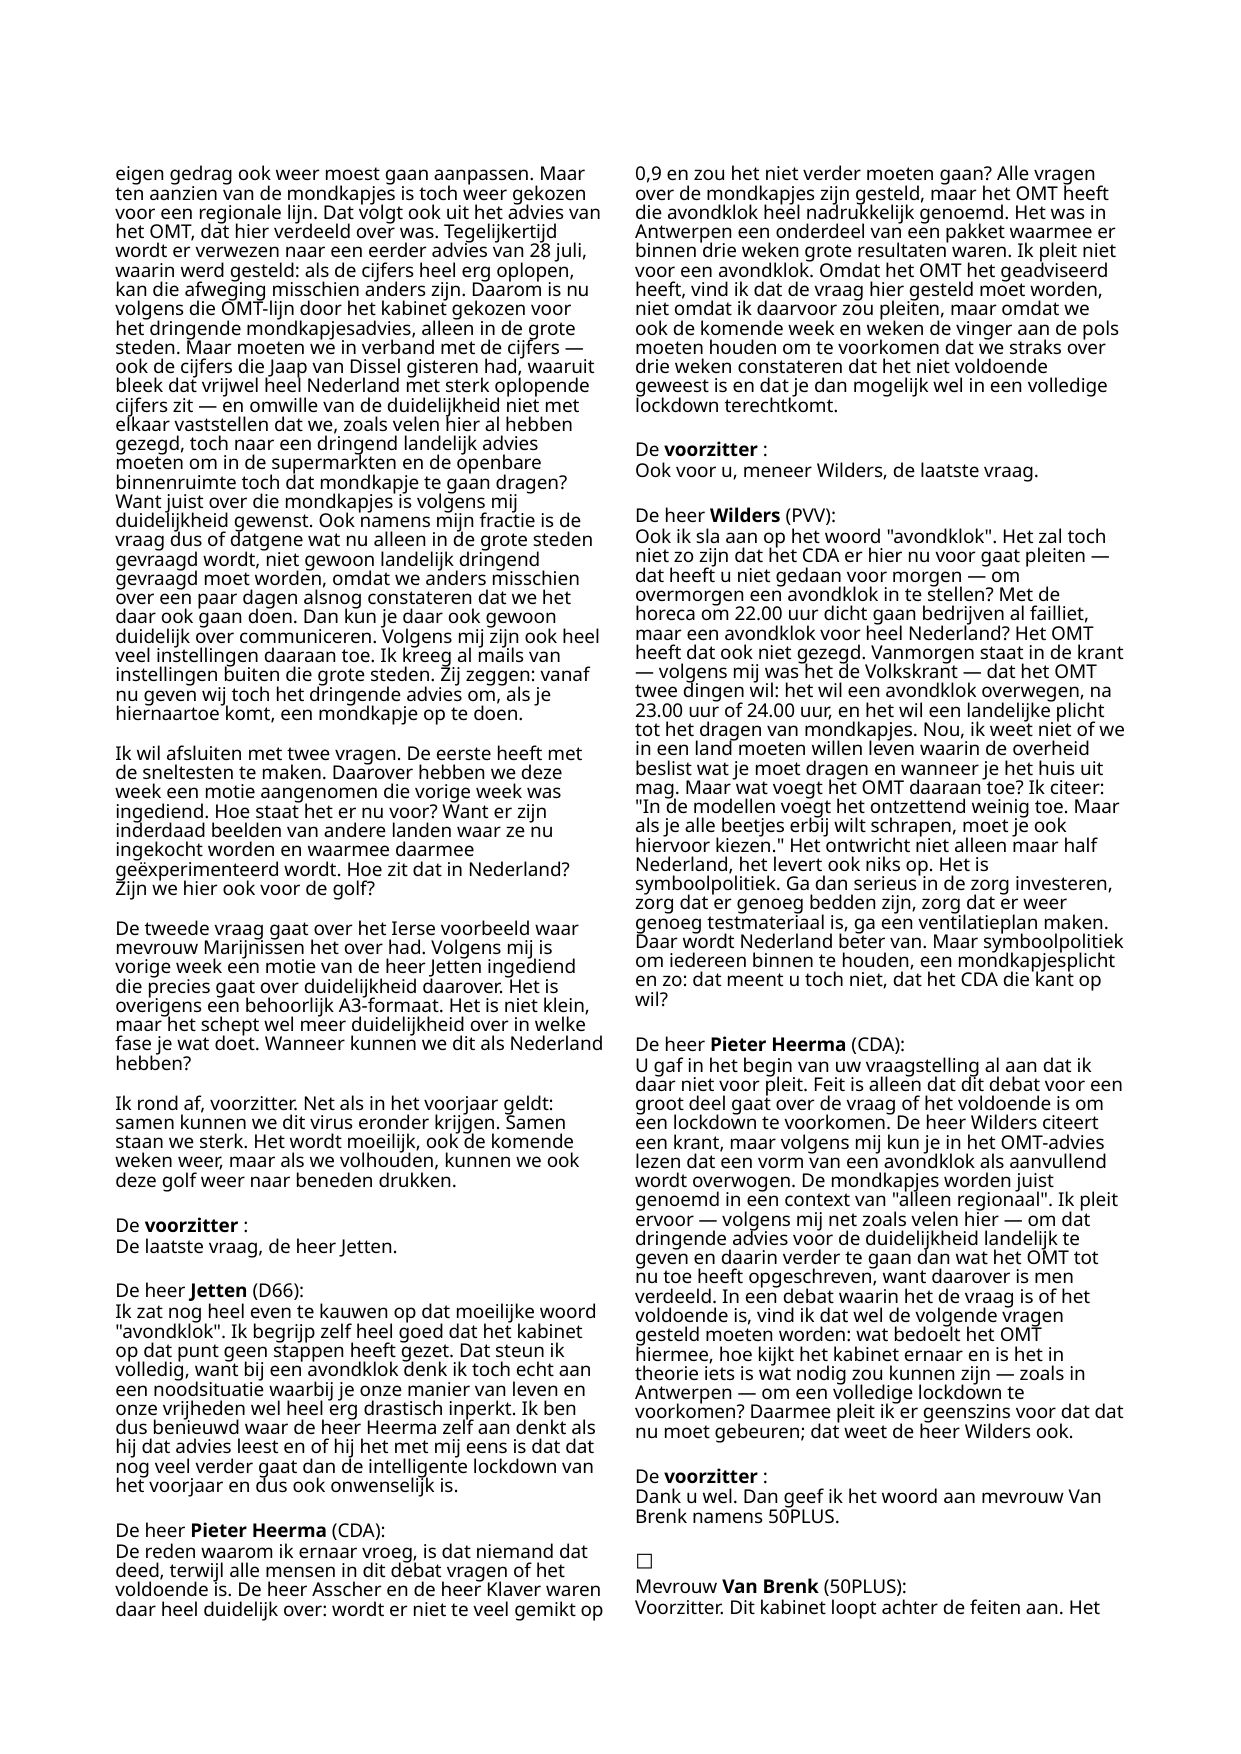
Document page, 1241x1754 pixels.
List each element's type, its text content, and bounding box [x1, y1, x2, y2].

text Mevrouw Van Brenk (50PLUS): [635, 1574, 1125, 1599]
text ⬜ [635, 1548, 1125, 1574]
text 0,9 en zou het niet verder moeten gaan? Alle vragen over de mondkapjes zijn gesteld, maar het OMT heeft die avondklok heel nadrukkelijk genoemd. Het was in Antwerpen een onderdeel van een pakket waarmee er binnen drie weken grote resultaten waren. Ik pleit niet voor een avondklok. Omdat het OMT het geadviseerd heeft, vind ik dat de vraag hier gesteld moet worden, niet omdat ik daarvoor zou pleiten, maar omdat we ook de komende week en weken de vinger aan de pols moeten houden om te voorkomen dat we straks over drie weken constateren dat het niet voldoende geweest is en dat je dan mogelijk wel in een volledige lockdown terechtkomt. [635, 165, 1125, 416]
text Ook ik sla aan op het woord "avondklok". Het zal toch niet zo zijn dat het CDA er hier nu voor gaat pleiten — dat heeft u niet gedaan voor morgen — om overmorgen een avondklok in te stellen? Met de horeca om 22.00 uur dicht gaan bedrijven al failliet, maar een avondklok voor heel Nederland? Het OMT heeft dat ook niet gezegd. Vanmorgen staat in de krant — volgens mij was het de Volkskrant — dat het OMT twee dingen wil: het wil een avondklok overwegen, na 23.00 uur of 24.00 uur, en het wil een landelijke plicht tot het dragen van mondkapjes. Nou, ik weet niet of we in een land moeten willen leven waarin de overheid beslist wat je moet dragen en wanneer je het huis uit mag. Maar wat voegt het OMT daaraan toe? Ik citeer: "In de modellen voegt het ontzettend weinig toe. Maar als je alle beetjes erbij wilt schrapen, moet je ook hiervoor kiezen." Het ontwricht niet alleen maar half Nederland, het levert ook niks op. Het is symboolpolitiek. Ga dan serieus in de zorg investeren, zorg dat er genoeg bedden zijn, zorg dat er weer genoeg testmateriaal is, ga een ventilatieplan maken. Daar wordt Nederland beter van. Maar symboolpolitiek om iedereen binnen te houden, een mondkapjesplicht en zo: dat meent u toch niet, dat het CDA die kant op wil? [635, 528, 1125, 1010]
text Ook voor u, meneer Wilders, de laatste vraag. [635, 462, 1125, 482]
text eigen gedrag ook weer moest gaan aanpassen. Maar ten aanzien van de mondkapjes is toch weer gekozen voor een regionale lijn. Dat volgt ook uit het advies van het OMT, dat hier verdeeld over was. Tegelijkertijd wordt er verwezen naar een eerder advies van 28 juli, waarin werd gesteld: als de cijfers heel erg oplopen, kan die afweging misschien anders zijn. Daarom is nu volgens die OMT-lijn door het kabinet gekozen voor het dringende mondkapjesadvies, alleen in de grote steden. Maar moeten we in verband met de cijfers — ook de cijfers die Jaap van Dissel gisteren had, waaruit bleek dat vrijwel heel Nederland met sterk oplopende cijfers zit — en omwille van de duidelijkheid niet met elkaar vaststellen dat we, zoals velen hier al hebben gezegd, toch naar een dringend landelijk advies moeten om in de supermarkten en de openbare binnenruimte toch dat mondkapje te gaan dragen? Want juist over die mondkapjes is volgens mij duidelijkheid gewenst. Ook namens mijn fractie is de vraag dus of datgene wat nu alleen in de grote steden gevraagd wordt, niet gewoon landelijk dringend gevraagd moet worden, omdat we anders misschien over een paar dagen alsnog constateren dat we het daar ook gaan doen. Dan kun je daar ook gewoon duidelijk over communiceren. Volgens mij zijn ook heel veel instellingen daaraan toe. Ik kreeg al mails van instellingen buiten die grote steden. Zij zeggen: vanaf nu geven wij toch het dringende advies om, als je hiernaartoe komt, een mondkapje op te doen. [115, 165, 605, 724]
text Ik rond af, voorzitter. Net als in het voorjaar geldt: samen kunnen we dit virus eronder krijgen. Samen staan we sterk. Het wordt moeilijk, ook de komende weken weer, maar als we volhouden, kunnen we ook deze golf weer naar beneden drukken. [115, 1095, 605, 1191]
text De heer Wilders (PVV): [635, 502, 1125, 528]
text De heer Pieter Heerma (CDA): [115, 1517, 605, 1543]
text U gaf in het begin van uw vraagstelling al aan dat ik daar niet voor pleit. Feit is alleen dat dit debat voor een groot deel gaat over de vraag of het voldoende is om een lockdown te voorkomen. De heer Wilders citeert een krant, maar volgens mij kun je in het OMT-advies lezen dat een vorm van een avondklok als aanvullend wordt overwogen. De mondkapjes worden juist genoemd in een context van "alleen regionaal". Ik pleit ervoor — volgens mij net zoals velen hier — om dat dringende advies voor de duidelijkheid landelijk te geven en daarin verder te gaan dan wat het OMT tot nu toe heeft opgeschreven, want daarover is men verdeeld. In een debat waarin het de vraag is of het voldoende is, vind ik dat wel de volgende vragen gesteld moeten worden: wat bedoelt het OMT hiermee, hoe kijkt het kabinet ernaar en is het in theorie iets is wat nodig zou kunnen zijn — zoals in Antwerpen — om een volledige lockdown te voorkomen? Daarmee pleit ik er geenszins voor dat dat nu moet gebeuren; dat weet de heer Wilders ook. [635, 1057, 1125, 1442]
text Dank u wel. Dan geef ik het woord aan mevrouw Van Brenk namens 50PLUS. [635, 1488, 1125, 1527]
text De voorzitter : [635, 437, 1125, 462]
text De tweede vraag gaat over het Ierse voorbeeld waar mevrouw Marijnissen het over had. Volgens mij is vorige week een motie van de heer Jetten ingediend die precies gaat over duidelijkheid daarover. Het is overigens een behoorlijk A3-formaat. Het is niet klein, maar het schept wel meer duidelijkheid over in welke fase je wat doet. Wanneer kunnen we dit als Nederland hebben? [115, 920, 605, 1074]
text De voorzitter : [635, 1463, 1125, 1488]
text De laatste vraag, de heer Jetten. [115, 1238, 605, 1257]
text De heer Jetten (D66): [115, 1278, 605, 1303]
text Ik zat nog heel even te kauwen op dat moeilijke woord "avondklok". Ik begrijp zelf heel goed dat het kabinet op dat punt geen stappen heeft gezet. Dat steun ik volledig, want bij een avondklok denk ik toch echt aan een noodsituatie waarbij je onze manier van leven en onze vrijheden wel heel erg drastisch inperkt. Ik ben dus benieuwd waar de heer Heerma zelf aan denkt als hij dat advies leest en of hij het met mij eens is dat dat nog veel verder gaat dan de intelligente lockdown van het voorjaar en dus ook onwenselijk is. [115, 1303, 605, 1496]
text De voorzitter : [115, 1212, 605, 1238]
text Voorzitter. Dit kabinet loopt achter de feiten aan. Het [635, 1599, 1125, 1619]
text De heer Pieter Heerma (CDA): [635, 1031, 1125, 1057]
text Ik wil afsluiten met twee vragen. De eerste heeft met de sneltesten te maken. Daarover hebben we deze week een motie aangenomen die vorige week was ingediend. Hoe staat het er nu voor? Want er zijn inderdaad beelden van andere landen waar ze nu ingekocht worden en waarmee daarmee geëxperimenteerd wordt. Hoe zit dat in Nederland? Zijn we hier ook voor de golf? [115, 745, 605, 899]
text De reden waarom ik ernaar vroeg, is dat niemand dat deed, terwijl alle mensen in dit debat vragen of het voldoende is. De heer Asscher en de heer Klaver waren daar heel duidelijk over: wordt er niet te veel gemikt op [115, 1543, 605, 1620]
